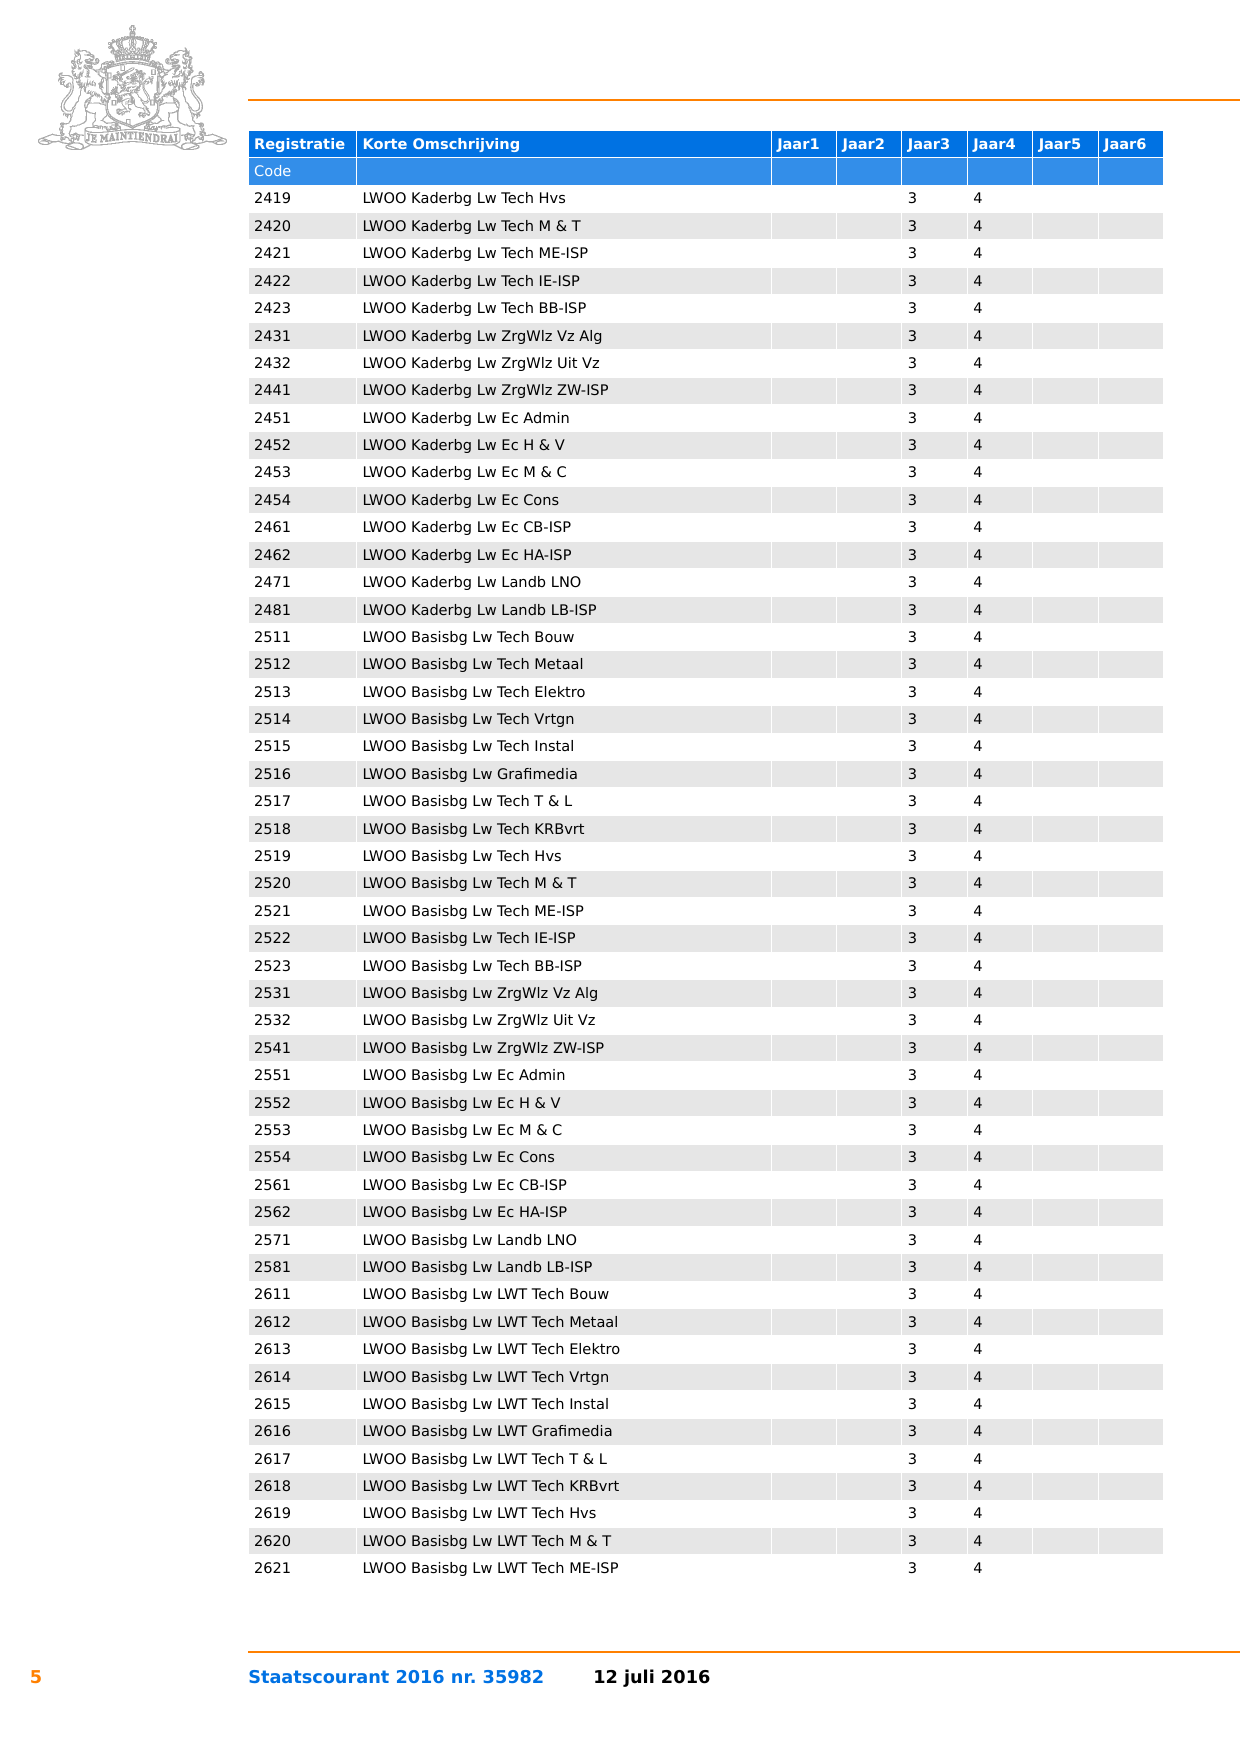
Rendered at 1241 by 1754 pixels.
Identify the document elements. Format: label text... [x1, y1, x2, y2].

table_cell [772, 405, 836, 431]
table_cell 4 [968, 1391, 1032, 1417]
table_cell 2514 [249, 706, 356, 733]
table_cell [1099, 624, 1163, 650]
table_cell [1099, 158, 1163, 185]
table_cell [772, 624, 836, 650]
table_cell 2620 [249, 1528, 356, 1554]
table_cell 4 [968, 378, 1032, 404]
table_cell [1033, 1501, 1098, 1527]
table_cell LWOO Basisbg Lw Tech Elektro [357, 679, 771, 705]
table_cell [837, 1090, 901, 1116]
table_cell [1033, 569, 1098, 596]
table_cell 2619 [249, 1501, 356, 1527]
table_cell 3 [902, 1556, 967, 1582]
table_cell 4 [968, 706, 1032, 733]
table_cell [1099, 1172, 1163, 1198]
table_cell 3 [902, 1199, 967, 1226]
table_cell [1033, 1145, 1098, 1171]
table_cell 4 [968, 1199, 1032, 1226]
table_cell [772, 1227, 836, 1253]
table_cell 4 [968, 734, 1032, 760]
table_cell [837, 1309, 901, 1335]
table_cell [1033, 1336, 1098, 1363]
table_cell [1099, 295, 1163, 322]
table_cell LWOO Kaderbg Lw Ec H & V [357, 432, 771, 459]
table_cell 4 [968, 843, 1032, 869]
table_cell 3 [902, 1391, 967, 1417]
table_cell 2432 [249, 350, 356, 376]
table_cell [1099, 843, 1163, 869]
table_cell [1033, 1117, 1098, 1143]
table_cell 4 [968, 1364, 1032, 1390]
table_header Jaar1 [772, 131, 836, 157]
table_cell 3 [902, 925, 967, 952]
table_cell [1033, 871, 1098, 897]
table_cell [1099, 405, 1163, 431]
table_cell 2441 [249, 378, 356, 404]
table_cell 3 [902, 1227, 967, 1253]
table_cell [968, 158, 1032, 185]
table_cell [1099, 597, 1163, 623]
table_header Registratie [249, 131, 356, 157]
table_cell [1099, 789, 1163, 815]
table_cell 3 [902, 1528, 967, 1554]
table_cell LWOO Basisbg Lw ZrgWlz Vz Alg [357, 980, 771, 1007]
table_cell LWOO Basisbg Lw Ec Cons [357, 1145, 771, 1171]
table_header Jaar5 [1033, 131, 1098, 157]
table_cell 4 [968, 816, 1032, 842]
table_cell [1033, 816, 1098, 842]
table_cell 2523 [249, 953, 356, 979]
table_cell 2551 [249, 1063, 356, 1089]
table_cell [772, 734, 836, 760]
table_cell LWOO Basisbg Lw Tech KRBvrt [357, 816, 771, 842]
table_cell [1099, 1199, 1163, 1226]
table_cell 3 [902, 1035, 967, 1061]
table_cell 3 [902, 213, 967, 239]
table_cell 4 [968, 1282, 1032, 1308]
table_cell 4 [968, 1063, 1032, 1089]
table_cell [837, 789, 901, 815]
table_cell LWOO Basisbg Lw Tech ME-ISP [357, 898, 771, 924]
table_cell 3 [902, 487, 967, 513]
table_cell [1033, 597, 1098, 623]
table_cell [772, 898, 836, 924]
table_cell [772, 925, 836, 952]
table_cell LWOO Basisbg Lw Tech Instal [357, 734, 771, 760]
table_cell 3 [902, 789, 967, 815]
table_cell 2552 [249, 1090, 356, 1116]
table_cell [772, 378, 836, 404]
table_cell LWOO Basisbg Lw Tech BB-ISP [357, 953, 771, 979]
table_cell [837, 542, 901, 568]
table_cell LWOO Basisbg Lw Landb LNO [357, 1227, 771, 1253]
table_cell [1033, 378, 1098, 404]
table_cell LWOO Basisbg Lw Ec H & V [357, 1090, 771, 1116]
table_cell [837, 1227, 901, 1253]
table_cell [1099, 186, 1163, 212]
table_cell [1099, 542, 1163, 568]
table_cell 2461 [249, 515, 356, 541]
table_cell [837, 405, 901, 431]
table_cell [837, 980, 901, 1007]
table_cell [1099, 1446, 1163, 1472]
table_cell [1099, 1227, 1163, 1253]
table_cell [1033, 515, 1098, 541]
table_cell [772, 323, 836, 349]
table_cell [357, 158, 771, 185]
table_cell [837, 843, 901, 869]
table_cell [772, 871, 836, 897]
table_cell [837, 1063, 901, 1089]
table_cell [837, 1364, 901, 1390]
table_cell [772, 816, 836, 842]
table_cell Code [249, 158, 356, 185]
table_cell LWOO Kaderbg Lw Ec Cons [357, 487, 771, 513]
table_cell 4 [968, 569, 1032, 596]
table_cell 4 [968, 651, 1032, 678]
table_cell [1099, 871, 1163, 897]
table_cell [837, 515, 901, 541]
table_cell 2516 [249, 761, 356, 787]
table_cell [837, 1172, 901, 1198]
table_cell 2612 [249, 1309, 356, 1335]
table_cell 2518 [249, 816, 356, 842]
table_cell [1033, 1419, 1098, 1445]
table_cell 2618 [249, 1473, 356, 1500]
table_cell LWOO Basisbg Lw Tech Bouw [357, 624, 771, 650]
table_cell 2522 [249, 925, 356, 952]
table_cell 3 [902, 597, 967, 623]
table_cell [837, 158, 901, 185]
table_cell [837, 1117, 901, 1143]
table_cell LWOO Kaderbg Lw Tech M & T [357, 213, 771, 239]
table_cell 4 [968, 679, 1032, 705]
table_cell [837, 706, 901, 733]
table_cell [1033, 1199, 1098, 1226]
table_cell 2541 [249, 1035, 356, 1061]
table_cell [1099, 1117, 1163, 1143]
table_cell [1033, 1063, 1098, 1089]
table_cell [1033, 186, 1098, 212]
table_cell [772, 432, 836, 459]
table_cell [1033, 1473, 1098, 1500]
table_header Korte Omschrijving [357, 131, 771, 157]
table_cell LWOO Basisbg Lw LWT Tech Elektro [357, 1336, 771, 1363]
table_cell [1099, 487, 1163, 513]
table_cell [1033, 405, 1098, 431]
table_cell [1099, 213, 1163, 239]
table_cell [837, 569, 901, 596]
table_cell [1099, 925, 1163, 952]
table_cell LWOO Kaderbg Lw Landb LB-ISP [357, 597, 771, 623]
table_cell [1099, 706, 1163, 733]
table_cell 3 [902, 761, 967, 787]
table_cell [1033, 1309, 1098, 1335]
table_cell 2423 [249, 295, 356, 322]
table_cell LWOO Kaderbg Lw Tech IE-ISP [357, 268, 771, 294]
table_cell LWOO Basisbg Lw LWT Tech Bouw [357, 1282, 771, 1308]
table_cell 3 [902, 679, 967, 705]
table_cell [837, 761, 901, 787]
table_cell [772, 1145, 836, 1171]
table_cell [837, 1254, 901, 1281]
table_cell [772, 1282, 836, 1308]
table_cell [1099, 1419, 1163, 1445]
table_cell 3 [902, 1419, 967, 1445]
table_cell [1099, 953, 1163, 979]
table_cell [1033, 1364, 1098, 1390]
table_cell 2519 [249, 843, 356, 869]
table_cell [1099, 1528, 1163, 1554]
table_cell 4 [968, 871, 1032, 897]
table_cell 3 [902, 1145, 967, 1171]
table_cell 4 [968, 432, 1032, 459]
table_cell [1033, 241, 1098, 267]
table_cell 4 [968, 213, 1032, 239]
table_cell [837, 1199, 901, 1226]
table_cell 4 [968, 898, 1032, 924]
table_cell [837, 1501, 901, 1527]
table_cell 4 [968, 1473, 1032, 1500]
table_cell [837, 1391, 901, 1417]
table_cell [1099, 323, 1163, 349]
table_cell [772, 158, 836, 185]
table_cell 2512 [249, 651, 356, 678]
table_cell [772, 1419, 836, 1445]
table_cell 3 [902, 1117, 967, 1143]
table_cell [772, 1063, 836, 1089]
table_cell 2453 [249, 460, 356, 486]
table_cell [837, 1035, 901, 1061]
table_cell [837, 487, 901, 513]
table_cell [772, 1035, 836, 1061]
table_cell 3 [902, 706, 967, 733]
table_cell 4 [968, 1117, 1032, 1143]
table_cell 3 [902, 734, 967, 760]
table_cell 2617 [249, 1446, 356, 1472]
table_cell 4 [968, 405, 1032, 431]
table_cell 2616 [249, 1419, 356, 1445]
table_cell 2422 [249, 268, 356, 294]
table_cell [1033, 1172, 1098, 1198]
table_cell [1099, 1063, 1163, 1089]
table_cell 4 [968, 1145, 1032, 1171]
table_cell [772, 1501, 836, 1527]
table_cell [772, 1364, 836, 1390]
table_cell [837, 213, 901, 239]
table_cell 2581 [249, 1254, 356, 1281]
table_cell [837, 268, 901, 294]
table_cell LWOO Basisbg Lw Tech M & T [357, 871, 771, 897]
table_cell [1099, 1090, 1163, 1116]
table_cell 4 [968, 789, 1032, 815]
table_cell [1033, 432, 1098, 459]
table_cell LWOO Basisbg Lw Ec CB-ISP [357, 1172, 771, 1198]
table_cell [837, 1336, 901, 1363]
table_cell [772, 843, 836, 869]
table_cell 2481 [249, 597, 356, 623]
table_cell 2454 [249, 487, 356, 513]
table_cell 3 [902, 542, 967, 568]
table_cell 2521 [249, 898, 356, 924]
table_cell 4 [968, 323, 1032, 349]
table_cell 3 [902, 651, 967, 678]
table_cell [772, 1556, 836, 1582]
table_cell LWOO Kaderbg Lw ZrgWlz Vz Alg [357, 323, 771, 349]
table_cell [1099, 898, 1163, 924]
table_cell 3 [902, 871, 967, 897]
table_cell [1033, 953, 1098, 979]
table_cell 2452 [249, 432, 356, 459]
table_cell 4 [968, 1254, 1032, 1281]
table_cell 4 [968, 460, 1032, 486]
table_cell [1033, 1227, 1098, 1253]
table_cell 4 [968, 761, 1032, 787]
table_cell 2553 [249, 1117, 356, 1143]
table_cell 4 [968, 515, 1032, 541]
table_cell 3 [902, 569, 967, 596]
table_cell 2611 [249, 1282, 356, 1308]
table_cell [772, 1008, 836, 1034]
table_cell 2613 [249, 1336, 356, 1363]
table_cell [1099, 432, 1163, 459]
table_cell LWOO Basisbg Lw Ec Admin [357, 1063, 771, 1089]
table_cell [837, 597, 901, 623]
table_cell LWOO Basisbg Lw LWT Tech Instal [357, 1391, 771, 1417]
table_cell 4 [968, 1501, 1032, 1527]
table_cell [1099, 980, 1163, 1007]
table_cell [1099, 268, 1163, 294]
table_cell LWOO Kaderbg Lw Landb LNO [357, 569, 771, 596]
table_cell [772, 241, 836, 267]
table_cell 3 [902, 1309, 967, 1335]
picture [38, 25, 227, 150]
table_cell LWOO Basisbg Lw Landb LB-ISP [357, 1254, 771, 1281]
table_cell [1099, 1501, 1163, 1527]
table_cell [772, 1336, 836, 1363]
table_cell 2517 [249, 789, 356, 815]
table_cell 3 [902, 624, 967, 650]
table_cell LWOO Basisbg Lw LWT Tech ME-ISP [357, 1556, 771, 1582]
table_cell [837, 186, 901, 212]
table_cell [1033, 898, 1098, 924]
table_cell 4 [968, 980, 1032, 1007]
table_cell [1033, 1446, 1098, 1472]
table_cell LWOO Kaderbg Lw Ec CB-ISP [357, 515, 771, 541]
table_cell LWOO Kaderbg Lw Ec HA-ISP [357, 542, 771, 568]
table_cell [1099, 1008, 1163, 1034]
table_cell [772, 1172, 836, 1198]
table_cell [837, 1473, 901, 1500]
table_cell [772, 268, 836, 294]
table_cell 3 [902, 432, 967, 459]
table_cell [837, 1145, 901, 1171]
table_cell [1099, 1282, 1163, 1308]
table_cell [1099, 1556, 1163, 1582]
table_cell [837, 323, 901, 349]
table_cell [1099, 1364, 1163, 1390]
table_cell 2421 [249, 241, 356, 267]
table_cell [772, 597, 836, 623]
table_cell [1033, 925, 1098, 952]
table_cell 3 [902, 980, 967, 1007]
table_cell [772, 1199, 836, 1226]
table_cell [1033, 679, 1098, 705]
table_cell LWOO Kaderbg Lw Tech ME-ISP [357, 241, 771, 267]
table_cell [772, 1391, 836, 1417]
table_cell [1033, 980, 1098, 1007]
table_cell 4 [968, 1446, 1032, 1472]
table_cell LWOO Basisbg Lw Ec HA-ISP [357, 1199, 771, 1226]
table_cell LWOO Basisbg Lw Tech Vrtgn [357, 706, 771, 733]
table_cell 3 [902, 1063, 967, 1089]
table_cell [1099, 816, 1163, 842]
table_cell 4 [968, 953, 1032, 979]
table_cell LWOO Basisbg Lw Tech IE-ISP [357, 925, 771, 952]
table_cell [902, 158, 967, 185]
table_cell 4 [968, 1556, 1032, 1582]
table_cell 3 [902, 1282, 967, 1308]
table_cell 4 [968, 186, 1032, 212]
table_cell [772, 1473, 836, 1500]
table_cell [772, 350, 836, 376]
table_cell [1099, 734, 1163, 760]
table_cell [772, 1254, 836, 1281]
table_cell [772, 295, 836, 322]
table_cell 3 [902, 268, 967, 294]
table_cell [772, 789, 836, 815]
table_cell [1033, 1391, 1098, 1417]
table_cell 4 [968, 1008, 1032, 1034]
table_cell LWOO Basisbg Lw Tech Metaal [357, 651, 771, 678]
table_cell [1033, 1254, 1098, 1281]
table_cell 4 [968, 1227, 1032, 1253]
table_cell 4 [968, 1336, 1032, 1363]
table_cell [1099, 761, 1163, 787]
table_cell [772, 1446, 836, 1472]
table_cell 4 [968, 624, 1032, 650]
table_cell [1033, 734, 1098, 760]
table_cell [1099, 679, 1163, 705]
table_cell [1033, 1035, 1098, 1061]
table_cell [1033, 706, 1098, 733]
table_cell 2451 [249, 405, 356, 431]
table_cell 2431 [249, 323, 356, 349]
table_cell 2614 [249, 1364, 356, 1390]
table_cell 4 [968, 1419, 1032, 1445]
table_cell [1033, 460, 1098, 486]
table_cell 4 [968, 1528, 1032, 1554]
table_cell 2561 [249, 1172, 356, 1198]
table_cell [837, 1419, 901, 1445]
table_cell 4 [968, 542, 1032, 568]
table_cell 4 [968, 597, 1032, 623]
table_cell [1033, 350, 1098, 376]
table_cell [772, 761, 836, 787]
table_cell 3 [902, 241, 967, 267]
table_cell 3 [902, 1473, 967, 1500]
table_cell 4 [968, 1172, 1032, 1198]
table_cell 2419 [249, 186, 356, 212]
table_cell [837, 898, 901, 924]
table_cell [837, 871, 901, 897]
table_cell LWOO Basisbg Lw LWT Grafimedia [357, 1419, 771, 1445]
table_cell [1099, 241, 1163, 267]
table_cell 3 [902, 1254, 967, 1281]
table_cell 2621 [249, 1556, 356, 1582]
table_cell 2571 [249, 1227, 356, 1253]
table_cell [1033, 651, 1098, 678]
table_cell LWOO Basisbg Lw Ec M & C [357, 1117, 771, 1143]
table_cell [1033, 158, 1098, 185]
table_cell [837, 378, 901, 404]
table_cell LWOO Basisbg Lw ZrgWlz ZW-ISP [357, 1035, 771, 1061]
table_cell [1033, 295, 1098, 322]
table_cell 3 [902, 953, 967, 979]
table_cell 2531 [249, 980, 356, 1007]
table_cell [1033, 1008, 1098, 1034]
table_header Jaar2 [837, 131, 901, 157]
table_cell [772, 487, 836, 513]
table_cell 3 [902, 350, 967, 376]
table_cell LWOO Basisbg Lw LWT Tech M & T [357, 1528, 771, 1554]
table_cell 3 [902, 378, 967, 404]
table_cell [772, 460, 836, 486]
table_cell [1099, 1145, 1163, 1171]
table_cell LWOO Kaderbg Lw Tech Hvs [357, 186, 771, 212]
table_cell [837, 1528, 901, 1554]
table_cell [1033, 268, 1098, 294]
table_cell [772, 953, 836, 979]
table_cell 4 [968, 1035, 1032, 1061]
table_cell [772, 679, 836, 705]
table_cell [1099, 1473, 1163, 1500]
table_cell 4 [968, 1090, 1032, 1116]
table_cell 3 [902, 816, 967, 842]
table_cell LWOO Basisbg Lw Tech T & L [357, 789, 771, 815]
table_cell 2554 [249, 1145, 356, 1171]
table_cell LWOO Kaderbg Lw ZrgWlz ZW-ISP [357, 378, 771, 404]
table_cell 2615 [249, 1391, 356, 1417]
table_cell 3 [902, 460, 967, 486]
table_cell [837, 816, 901, 842]
table_cell [772, 980, 836, 1007]
table_cell [837, 1008, 901, 1034]
table_cell [1033, 487, 1098, 513]
table_cell LWOO Kaderbg Lw Tech BB-ISP [357, 295, 771, 322]
table_cell [1099, 378, 1163, 404]
table_cell [837, 651, 901, 678]
table_cell [1033, 1090, 1098, 1116]
table_cell [1099, 569, 1163, 596]
table_cell [1099, 460, 1163, 486]
table_cell LWOO Basisbg Lw LWT Tech Hvs [357, 1501, 771, 1527]
table_cell [837, 925, 901, 952]
table_cell [772, 706, 836, 733]
table_cell 2532 [249, 1008, 356, 1034]
table_cell 4 [968, 487, 1032, 513]
table_cell 3 [902, 515, 967, 541]
table_cell 4 [968, 925, 1032, 952]
table_header Jaar6 [1099, 131, 1163, 157]
table_cell [1099, 1035, 1163, 1061]
table_cell [772, 542, 836, 568]
table_cell [1033, 843, 1098, 869]
table_cell [1099, 515, 1163, 541]
table_cell LWOO Basisbg Lw LWT Tech Metaal [357, 1309, 771, 1335]
table_cell [772, 651, 836, 678]
table_cell [837, 1556, 901, 1582]
table_cell LWOO Kaderbg Lw Ec M & C [357, 460, 771, 486]
table_cell LWOO Basisbg Lw Tech Hvs [357, 843, 771, 869]
table_header Jaar3 [902, 131, 967, 157]
table_cell 3 [902, 898, 967, 924]
table_cell [772, 569, 836, 596]
table_cell [772, 1090, 836, 1116]
table_cell 3 [902, 1501, 967, 1527]
table_cell [1033, 213, 1098, 239]
table_cell 2471 [249, 569, 356, 596]
table_cell 3 [902, 1364, 967, 1390]
table_cell 2513 [249, 679, 356, 705]
table_cell [772, 1528, 836, 1554]
table_cell LWOO Kaderbg Lw Ec Admin [357, 405, 771, 431]
table_cell [837, 241, 901, 267]
table_cell [1099, 1336, 1163, 1363]
table_cell [772, 213, 836, 239]
table_cell [1099, 1391, 1163, 1417]
table_cell 3 [902, 323, 967, 349]
table_cell LWOO Basisbg Lw LWT Tech KRBvrt [357, 1473, 771, 1500]
table_cell [837, 679, 901, 705]
table_cell 2562 [249, 1199, 356, 1226]
table_cell [1033, 1282, 1098, 1308]
table_cell [772, 186, 836, 212]
table_cell 3 [902, 843, 967, 869]
table_cell [837, 1446, 901, 1472]
table_cell 4 [968, 1309, 1032, 1335]
table_cell [1033, 789, 1098, 815]
table_cell [1033, 1556, 1098, 1582]
table_cell [772, 1117, 836, 1143]
table_cell 3 [902, 1172, 967, 1198]
table_header Jaar4 [968, 131, 1032, 157]
table_cell [837, 350, 901, 376]
table_cell [837, 624, 901, 650]
table_cell [837, 295, 901, 322]
table_cell LWOO Basisbg Lw LWT Tech T & L [357, 1446, 771, 1472]
table_cell [1033, 1528, 1098, 1554]
table_cell 4 [968, 295, 1032, 322]
table_cell 4 [968, 241, 1032, 267]
table_cell LWOO Kaderbg Lw ZrgWlz Uit Vz [357, 350, 771, 376]
table_cell [1099, 651, 1163, 678]
table_cell 4 [968, 350, 1032, 376]
table_cell [1099, 1254, 1163, 1281]
table_cell 3 [902, 405, 967, 431]
table_cell [772, 515, 836, 541]
table_cell [1033, 323, 1098, 349]
table_cell 2420 [249, 213, 356, 239]
table_cell [1099, 350, 1163, 376]
table_cell LWOO Basisbg Lw LWT Tech Vrtgn [357, 1364, 771, 1390]
table_cell 2462 [249, 542, 356, 568]
table_cell 4 [968, 268, 1032, 294]
table_cell 3 [902, 295, 967, 322]
table_cell 3 [902, 1090, 967, 1116]
table_cell [1033, 761, 1098, 787]
table_cell 2520 [249, 871, 356, 897]
table_cell [837, 432, 901, 459]
table_cell 3 [902, 1446, 967, 1472]
table_cell LWOO Basisbg Lw ZrgWlz Uit Vz [357, 1008, 771, 1034]
table_cell 3 [902, 1336, 967, 1363]
table_cell 3 [902, 1008, 967, 1034]
table_cell [837, 953, 901, 979]
table_cell 2515 [249, 734, 356, 760]
table_cell [1033, 624, 1098, 650]
table_cell [837, 734, 901, 760]
table_cell [837, 1282, 901, 1308]
table_cell 3 [902, 186, 967, 212]
table_cell [772, 1309, 836, 1335]
table_cell [837, 460, 901, 486]
table_cell [1099, 1309, 1163, 1335]
table_cell LWOO Basisbg Lw Grafimedia [357, 761, 771, 787]
table_cell [1033, 542, 1098, 568]
table_cell 2511 [249, 624, 356, 650]
